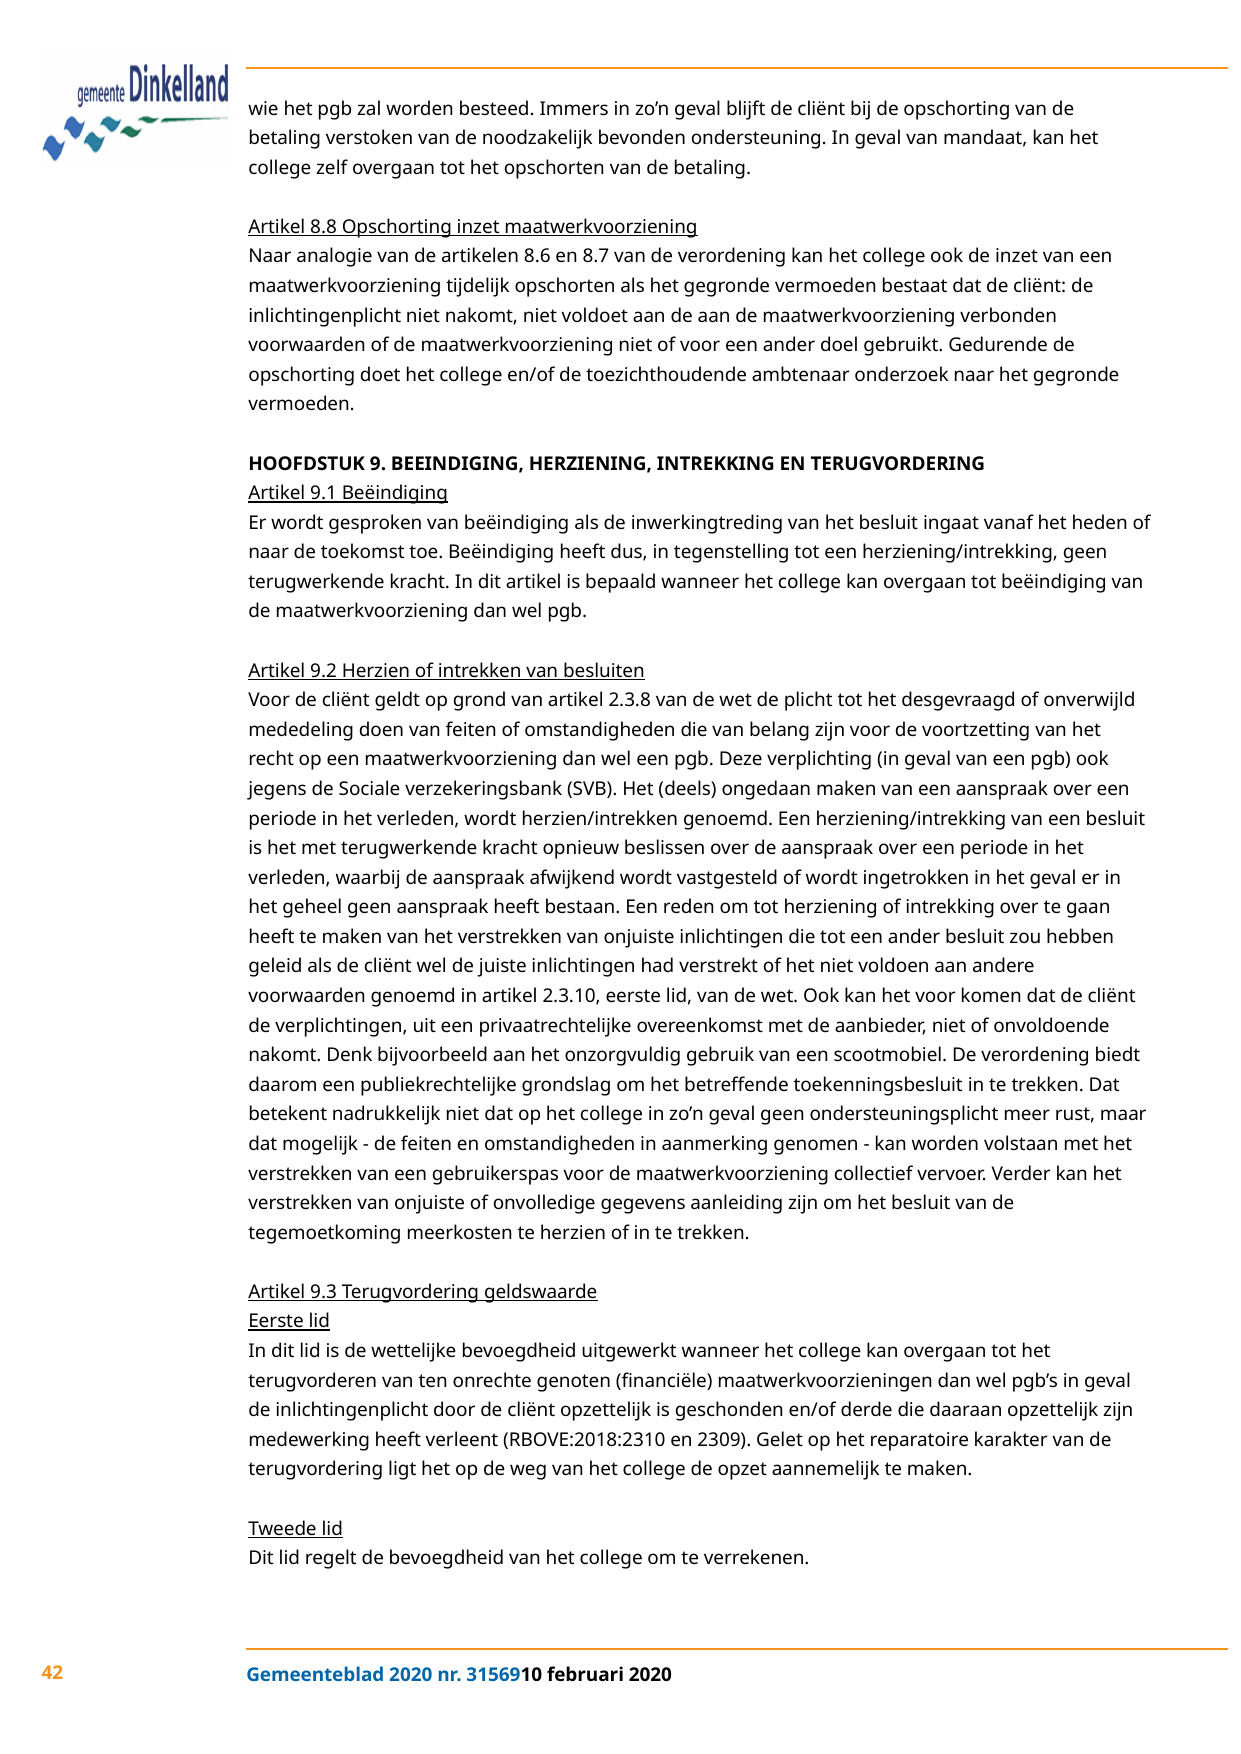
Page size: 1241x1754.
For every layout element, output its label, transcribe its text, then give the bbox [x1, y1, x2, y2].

text Artikel 8.8 Opschorting inzet maatwerkvoorziening [248, 213, 1152, 239]
text Artikel 9.2 Herzien of intrekken van besluiten [248, 657, 1152, 683]
text Tweede lid [248, 1515, 1152, 1541]
text Er wordt gesproken van beëindiging als de inwerkingtreding van het besluit ingaat vanaf het heden of naar de toekomst toe. Beëindiging heeft dus, in tegenstelling tot een herziening/intrekking, geen terugwerkende kracht. In dit artikel is bepaald wanneer het college kan overgaan tot beëindiging van de maatwerkvoorziening dan wel pgb. [248, 509, 1152, 623]
picture [41, 47, 231, 172]
text HOOFDSTUK 9. BEEINDIGING, HERZIENING, INTREKKING EN TERUGVORDERING [248, 450, 1152, 476]
text Voor de cliënt geldt op grond van artikel 2.3.8 van de wet de plicht tot het desgevraagd of onverwijld mededeling doen van feiten of omstandigheden die van belang zijn voor de voortzetting van het recht op een maatwerkvoorziening dan wel een pgb. Deze verplichting (in geval van een pgb) ook jegens de Sociale verzekeringsbank (SVB). Het (deels) ongedaan maken van een aanspraak over een periode in het verleden, wordt herzien/intrekken genoemd. Een herziening/intrekking van een besluit is het met terugwerkende kracht opnieuw beslissen over de aanspraak over een periode in het verleden, waarbij de aanspraak afwijkend wordt vastgesteld of wordt ingetrokken in het geval er in het geheel geen aanspraak heeft bestaan. Een reden om tot herziening of intrekking over te gaan heeft te maken van het verstrekken van onjuiste inlichtingen die tot een ander besluit zou hebben geleid als de cliënt wel de juiste inlichtingen had verstrekt of het niet voldoen aan andere voorwaarden genoemd in artikel 2.3.10, eerste lid, van de wet. Ook kan het voor komen dat de cliënt de verplichtingen, uit een privaatrechtelijke overeenkomst met de aanbieder, niet of onvoldoende nakomt. Denk bijvoorbeeld aan het onzorgvuldig gebruik van een scootmobiel. De verordening biedt daarom een publiekrechtelijke grondslag om het betreffende toekenningsbesluit in te trekken. Dat betekent nadrukkelijk niet dat op het college in zo’n geval geen ondersteuningsplicht meer rust, maar dat mogelijk - de feiten en omstandigheden in aanmerking genomen - kan worden volstaan met het verstrekken van een gebruikerspas voor de maatwerkvoorziening collectief vervoer. Verder kan het verstrekken van onjuiste of onvolledige gegevens aanleiding zijn om het besluit van de tegemoetkoming meerkosten te herzien of in te trekken. [248, 686, 1152, 1245]
text Artikel 9.3 Terugvordering geldswaarde [248, 1278, 1152, 1304]
text Eerste lid [248, 1308, 1152, 1333]
text Naar analogie van de artikelen 8.6 en 8.7 van de verordening kan het college ook de inzet van een maatwerkvoorziening tijdelijk opschorten als het gegronde vermoeden bestaat dat de cliënt: de inlichtingenplicht niet nakomt, niet voldoet aan de aan de maatwerkvoorziening verbonden voorwaarden of de maatwerkvoorziening niet of voor een ander doel gebruikt. Gedurende de opschorting doet het college en/of de toezichthoudende ambtenaar onderzoek naar het gegronde vermoeden. [248, 243, 1152, 416]
text In dit lid is de wettelijke bevoegdheid uitgewerkt wanneer het college kan overgaan tot het terugvorderen van ten onrechte genoten (financiële) maatwerkvoorzieningen dan wel pgb’s in geval de inlichtingenplicht door de cliënt opzettelijk is geschonden en/of derde die daaraan opzettelijk zijn medewerking heeft verleent (RBOVE:2018:2310 en 2309). Gelet op het reparatoire karakter van de terugvordering ligt het op de weg van het college de opzet aannemelijk te maken. [248, 1337, 1152, 1481]
text wie het pgb zal worden besteed. Immers in zo’n geval blijft de cliënt bij de opschorting van de betaling verstoken van de noodzakelijk bevonden ondersteuning. In geval van mandaat, kan het college zelf overgaan tot het opschorten van de betaling. [248, 95, 1152, 180]
text Artikel 9.1 Beëindiging [248, 479, 1152, 505]
text Dit lid regelt de bevoegdheid van het college om te verrekenen. [248, 1544, 1152, 1570]
